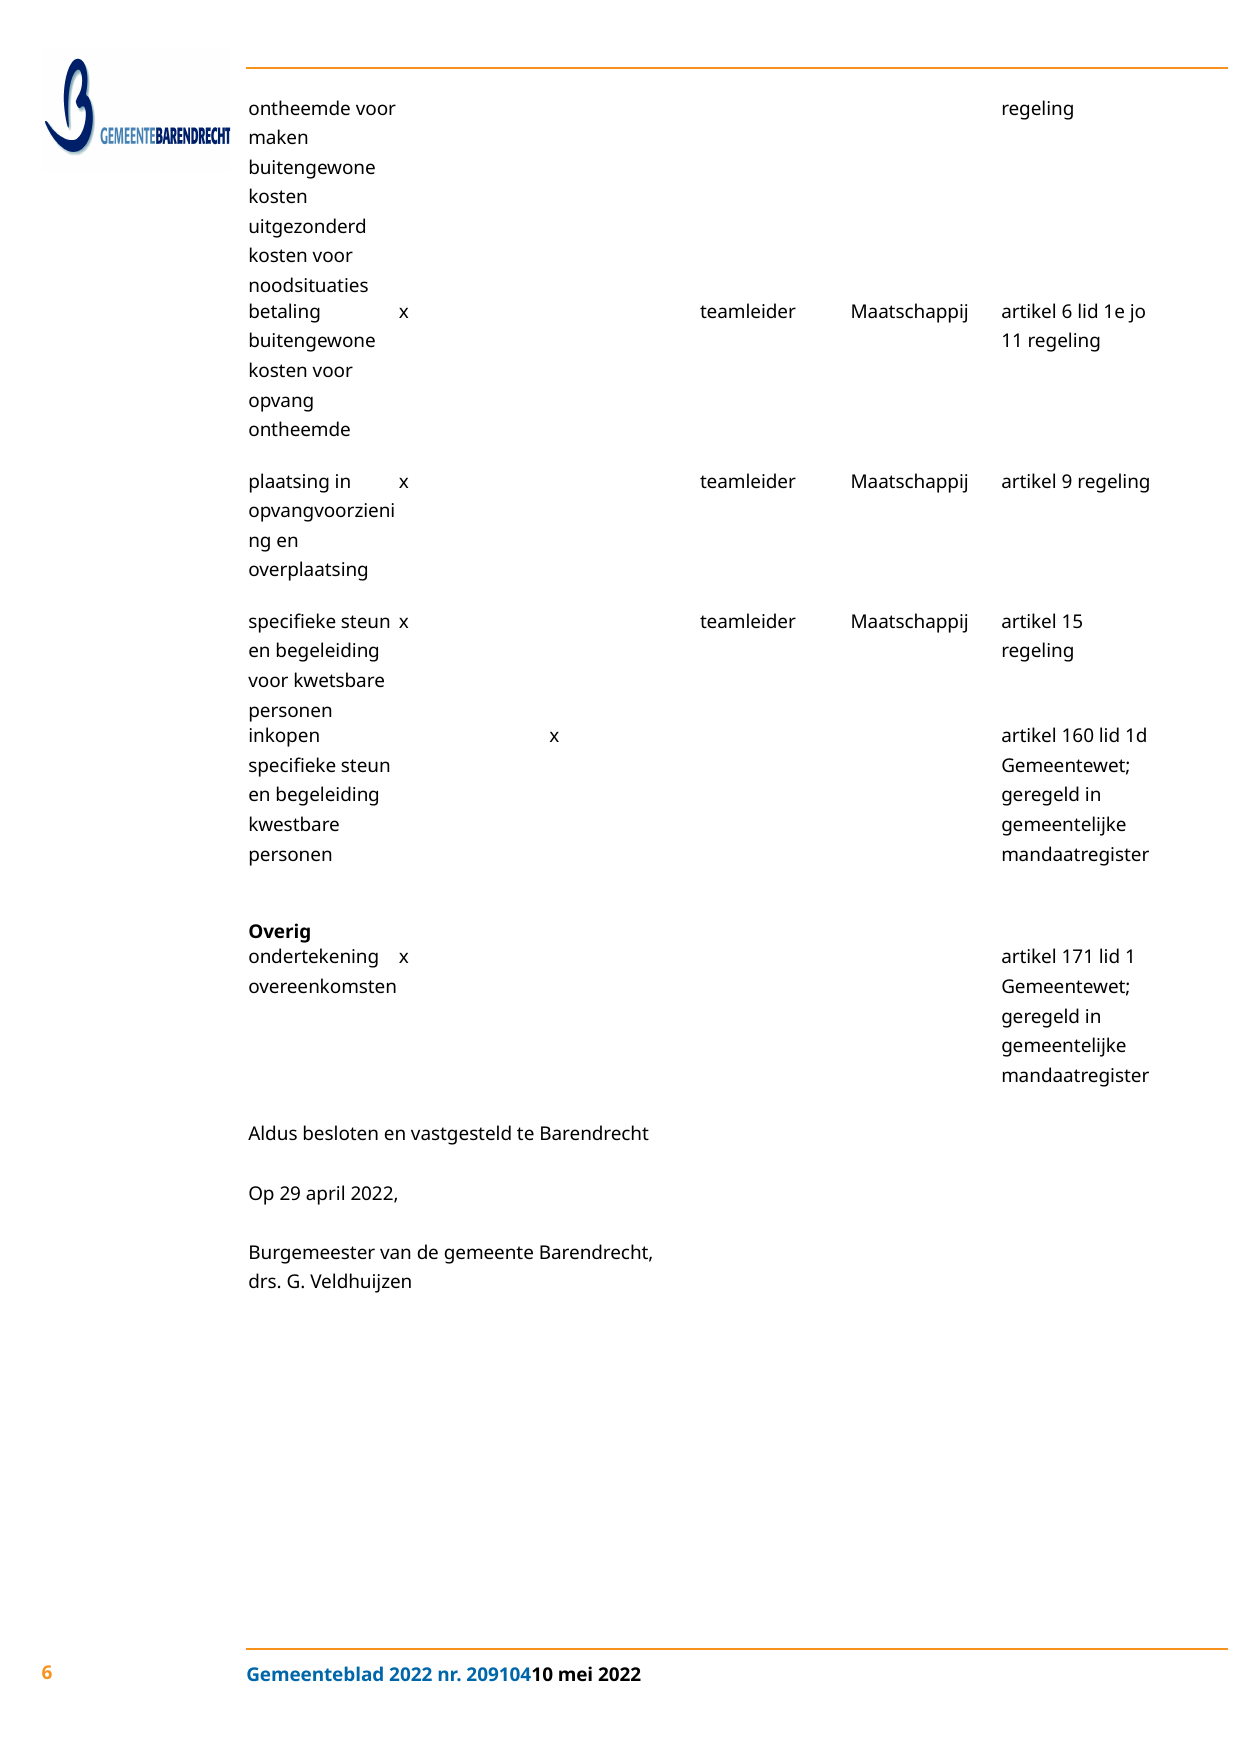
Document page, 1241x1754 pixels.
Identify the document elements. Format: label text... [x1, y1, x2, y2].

table_cell [248, 442, 398, 468]
text Op 29 april 2022, [248, 1180, 1152, 1206]
table_cell [248, 892, 398, 918]
table_cell [399, 723, 549, 867]
table_cell Overig [248, 918, 398, 944]
table_cell Maatschappij [850, 468, 1001, 582]
text Burgemeester van de gemeente Barendrecht, [248, 1239, 1152, 1265]
table_cell regeling [1001, 95, 1152, 298]
table_cell [850, 918, 1001, 944]
text drs. G. Veldhuijzen [248, 1268, 1152, 1294]
table_cell [248, 582, 398, 608]
table_cell [1001, 582, 1152, 608]
picture [41, 47, 231, 172]
table_cell ondertekening overeenkomsten [248, 944, 398, 1088]
table_cell [700, 892, 850, 918]
table_cell artikel 171 lid 1 Gemeentewet; geregeld in gemeentelijke mandaatregister [1001, 944, 1152, 1088]
table_cell [248, 867, 398, 892]
table_cell [549, 867, 700, 892]
table_cell betaling buitengewone kosten voor opvang ontheemde [248, 298, 398, 442]
table_cell teamleider [700, 608, 850, 722]
table_cell [850, 944, 1001, 1088]
table_cell teamleider [700, 468, 850, 582]
table_cell ontheemde voor maken buitengewone kosten uitgezonderd kosten voor noodsituaties [248, 95, 398, 298]
table_cell [1001, 867, 1152, 892]
table_cell specifieke steun en begeleiding voor kwetsbare personen [248, 608, 398, 722]
table_cell x [399, 468, 549, 582]
table_cell [700, 442, 850, 468]
table_cell [700, 723, 850, 867]
table_cell [399, 918, 549, 944]
table_cell inkopen specifieke steun en begeleiding kwestbare personen [248, 723, 398, 867]
table_cell [399, 582, 549, 608]
table_cell [700, 944, 850, 1088]
table_cell artikel 9 regeling [1001, 468, 1152, 582]
table_cell [549, 608, 700, 722]
table_cell [549, 95, 700, 298]
table_cell [399, 442, 549, 468]
table_cell [399, 867, 549, 892]
table_cell teamleider [700, 298, 850, 442]
table_cell [700, 95, 850, 298]
table_cell artikel 160 lid 1d Gemeentewet; geregeld in gemeentelijke mandaatregister [1001, 723, 1152, 867]
table_cell [399, 892, 549, 918]
table_cell [1001, 442, 1152, 468]
table_cell [549, 918, 700, 944]
table_cell [549, 582, 700, 608]
table_cell [700, 918, 850, 944]
table_cell x [399, 608, 549, 722]
table_cell Maatschappij [850, 608, 1001, 722]
table_cell [850, 867, 1001, 892]
table_cell x [549, 723, 700, 867]
table_cell x [399, 298, 549, 442]
table_cell [1001, 918, 1152, 944]
table_cell [549, 442, 700, 468]
table_cell [1001, 892, 1152, 918]
table_cell [549, 468, 700, 582]
table_cell [850, 723, 1001, 867]
table_cell [850, 582, 1001, 608]
table_cell [549, 892, 700, 918]
table_cell [700, 582, 850, 608]
table_cell artikel 15 regeling [1001, 608, 1152, 722]
table_cell [399, 95, 549, 298]
table_cell [850, 442, 1001, 468]
table_cell plaatsing in opvangvoorziening en overplaatsing [248, 468, 398, 582]
table_cell x [399, 944, 549, 1088]
table_cell [549, 298, 700, 442]
text Aldus besloten en vastgesteld te Barendrecht [248, 1121, 1152, 1146]
table_cell [700, 867, 850, 892]
table_cell Maatschappij [850, 298, 1001, 442]
table_cell artikel 6 lid 1e jo 11 regeling [1001, 298, 1152, 442]
table_cell [850, 95, 1001, 298]
table_cell [850, 892, 1001, 918]
table_cell [549, 944, 700, 1088]
